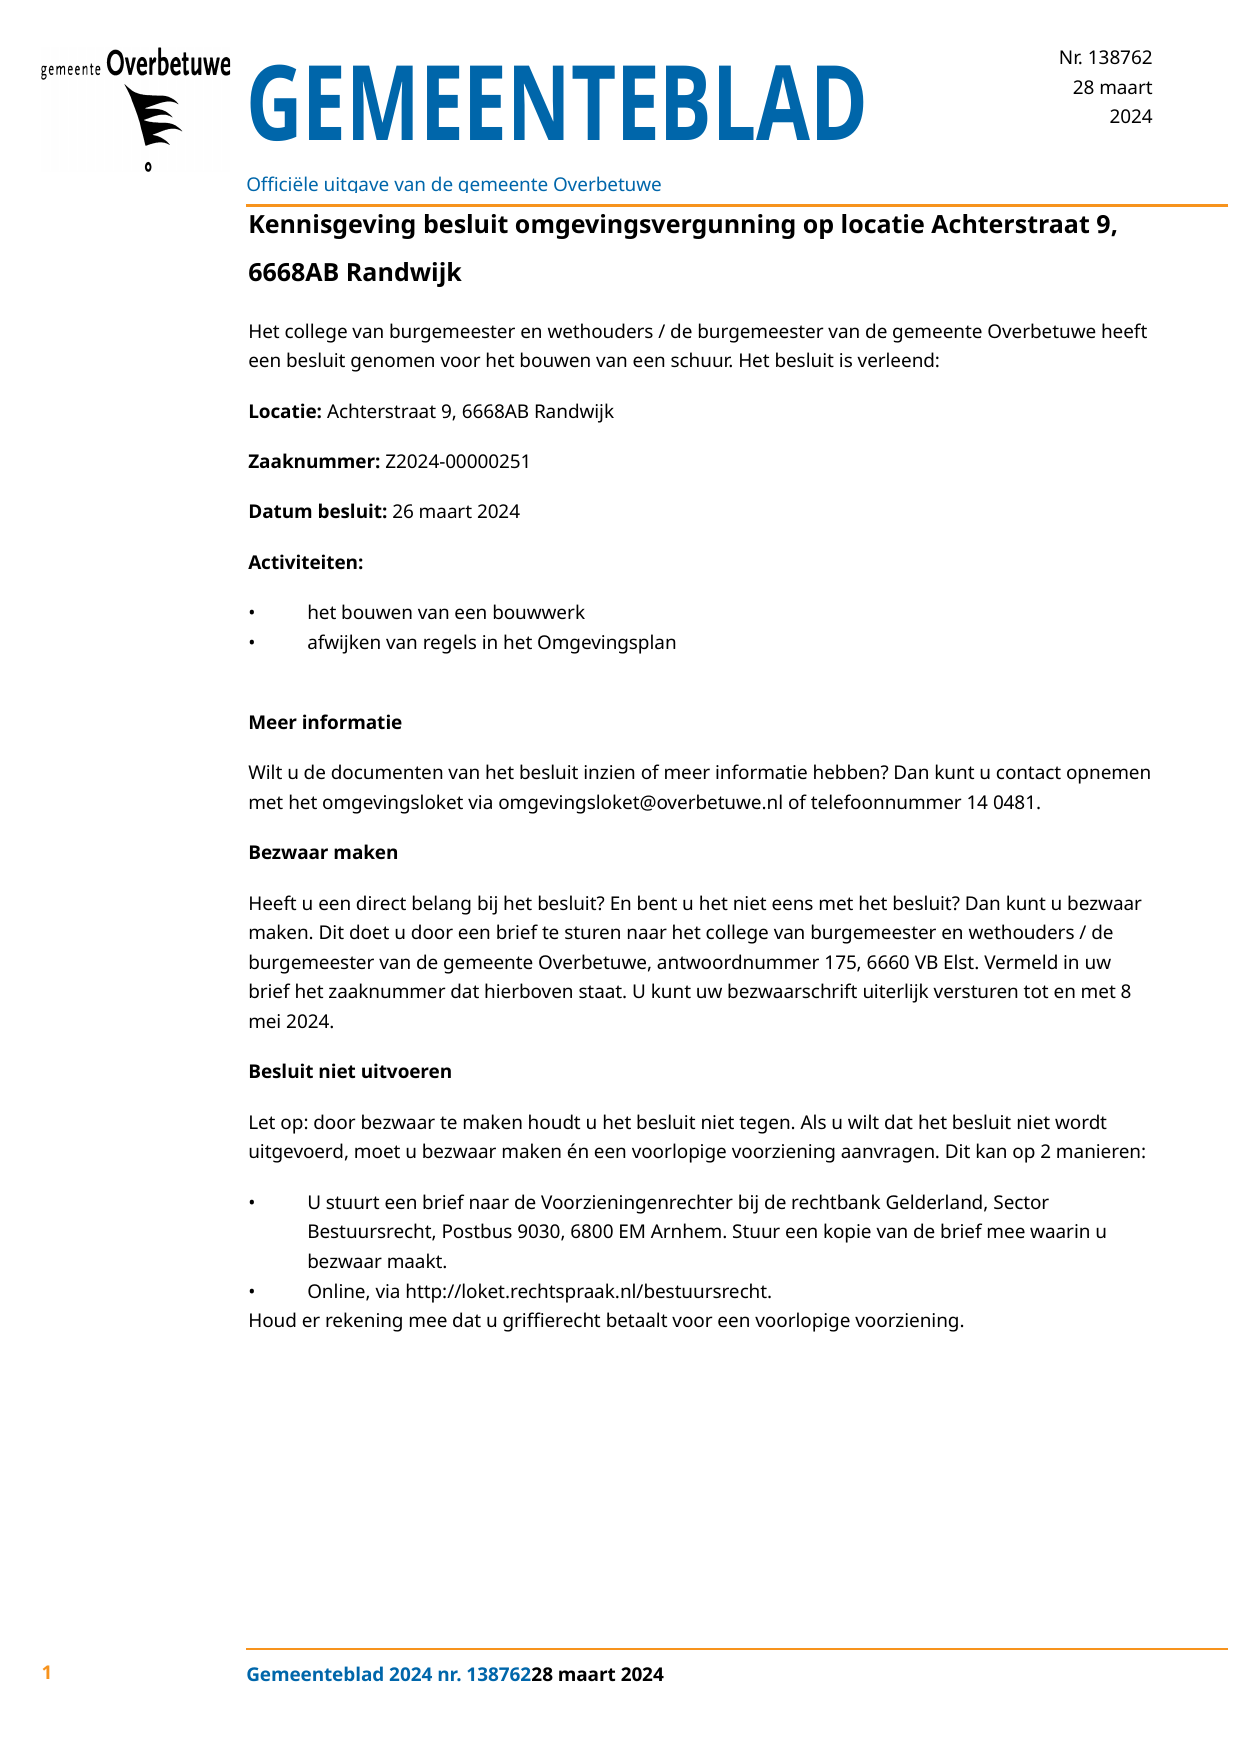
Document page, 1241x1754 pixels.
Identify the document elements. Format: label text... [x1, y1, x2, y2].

list U stuurt een brief naar de Voorzieningenrechter bij de rechtbank Gelderland, Sector Bestuursrecht, Postbus 9030, 6800 EM Arnhem. Stuur een kopie van de brief mee waarin u bezwaar maakt. [248, 1189, 1152, 1274]
text Let op: door bezwaar te maken houdt u het besluit niet tegen. Als u wilt dat het besluit niet wordt uitgevoerd, moet u bezwaar maken én een voorlopige voorziening aanvragen. Dit kan op 2 manieren: [248, 1109, 1152, 1164]
text Wilt u de documenten van het besluit inzien of meer informatie hebben? Dan kunt u contact opnemen met het omgevingsloket via omgevingsloket@overbetuwe.nl of telefoonnummer 14 0481. [248, 759, 1152, 815]
text Houd er rekening mee dat u griffierecht betaalt voor een voorlopige voorziening. [248, 1307, 1152, 1333]
text Het college van burgemeester en wethouders / de burgemeester van de gemeente Overbetuwe heeft een besluit genomen voor het bouwen van een schuur. Het besluit is verleend: [248, 318, 1152, 373]
picture [41, 47, 231, 172]
text Locatie: Achterstraat 9, 6668AB Randwijk [248, 398, 1152, 424]
text Meer informatie [248, 709, 1152, 735]
text Activiteiten: [248, 549, 1152, 575]
text Besluit niet uitvoeren [248, 1059, 1152, 1084]
text Bezwaar maken [248, 839, 1152, 865]
list afwijken van regels in het Omgevingsplan [248, 629, 1152, 655]
text Kennisgeving besluit omgevingsvergunning op locatie Achterstraat 9, 6668AB Randwijk [248, 207, 1152, 288]
list Online, via http://loket.rechtspraak.nl/bestuursrecht. [248, 1278, 1152, 1304]
text Datum besluit: 26 maart 2024 [248, 499, 1152, 524]
text Heeft u een direct belang bij het besluit? En bent u het niet eens met het besluit? Dan kunt u bezwaar maken. Dit doet u door een brief te sturen naar het college van burgemeester en wethouders / de burgemeester van de gemeente Overbetuwe, antwoordnummer 175, 6660 VB Elst. Vermeld in uw brief het zaaknummer dat hierboven staat. U kunt uw bezwaarschrift uiterlijk versturen tot en met 8 mei 2024. [248, 890, 1152, 1034]
list het bouwen van een bouwwerk [248, 599, 1152, 625]
text Zaaknummer: Z2024-00000251 [248, 448, 1152, 474]
